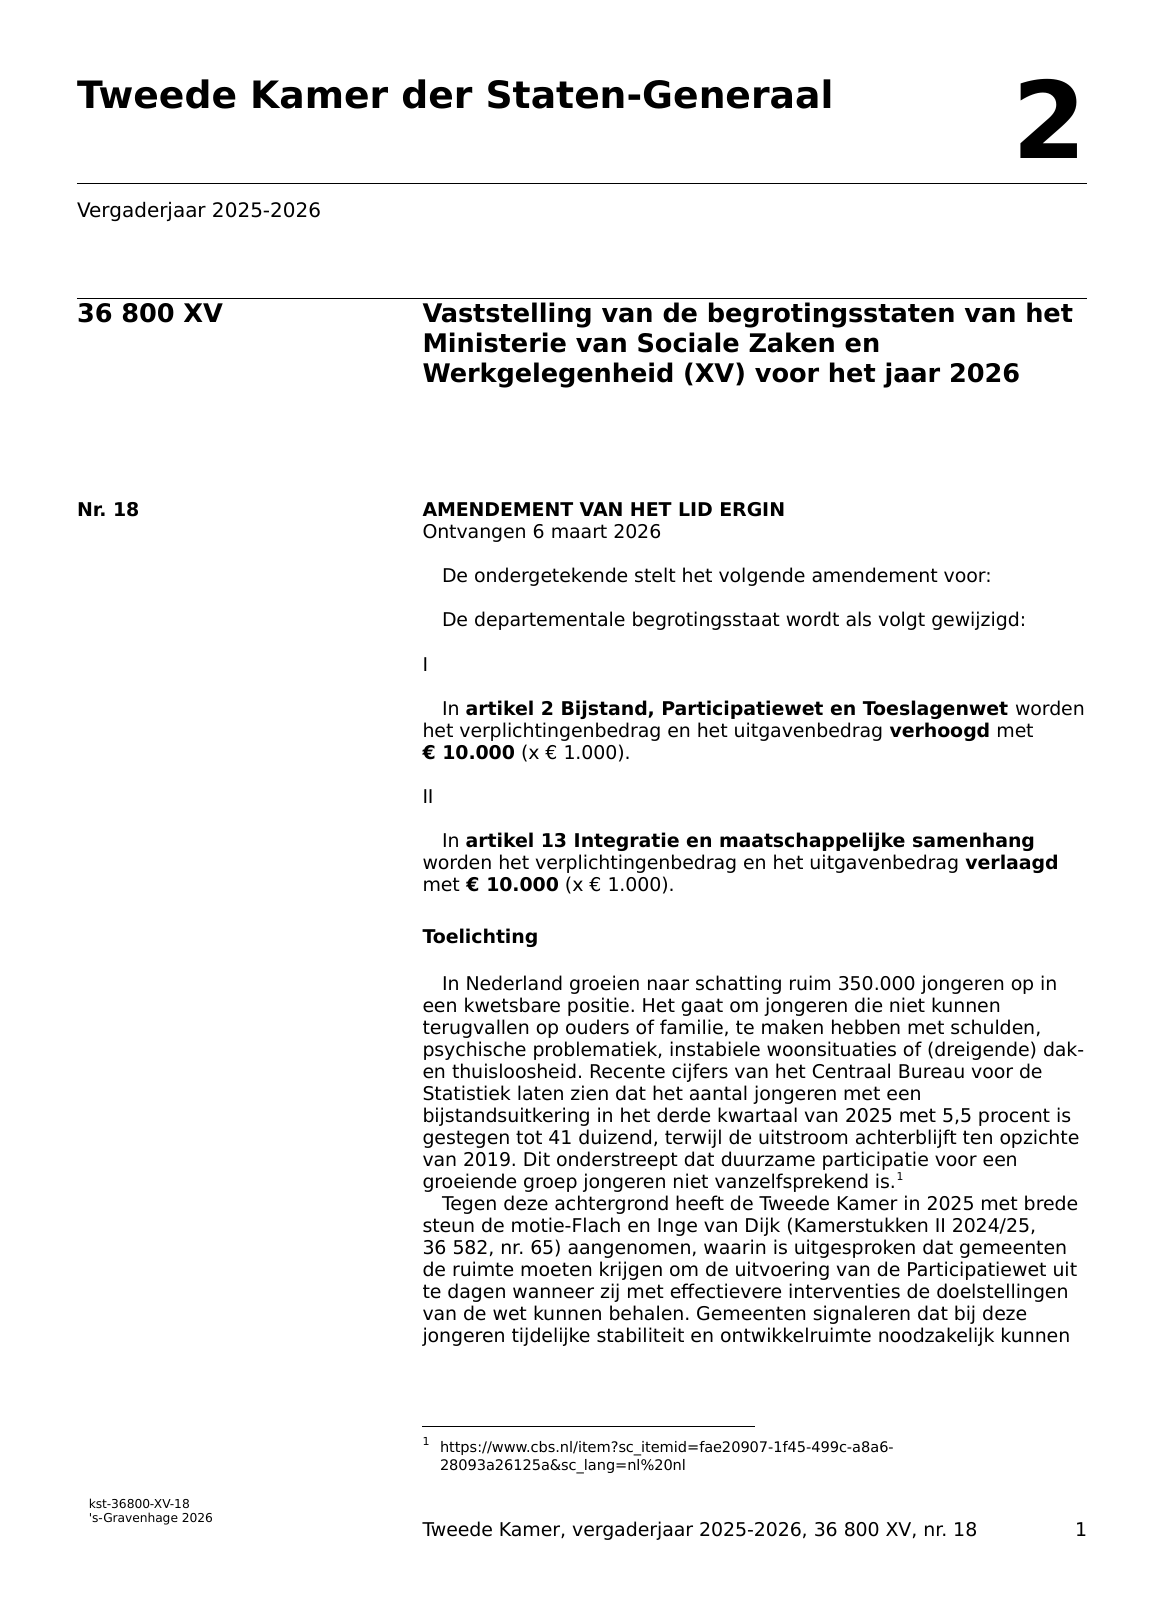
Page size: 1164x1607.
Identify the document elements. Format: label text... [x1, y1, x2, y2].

table_cell Vergaderjaar 2025-2026 [77, 184, 1087, 298]
text II [422, 786, 1087, 808]
text Ontvangen 6 maart 2026 [422, 521, 1087, 543]
text In artikel 2 Bijstand, Participatiewet en Toeslagenwet worden het verplichtingenbedrag en het uitgavenbedrag verhoogd met € 10.000 (x € 1.000). [422, 698, 1087, 764]
table_header Tweede Kamer der Staten-Generaal [77, 59, 886, 183]
text De ondergetekende stelt het volgende amendement voor: [422, 565, 1087, 587]
text kst-36800-XV-18 [88, 1497, 323, 1511]
text Tegen deze achtergrond heeft de Tweede Kamer in 2025 met brede steun de motie-Flach en Inge van Dijk (Kamerstukken II 2024/25, 36 582, nr. 65) aangenomen, waarin is uitgesproken dat gemeenten de ruimte moeten krijgen om de uitvoering van de Participatiewet uit te dagen wanneer zij met effectievere interventies de doelstellingen van de wet kunnen behalen. Gemeenten signaleren dat bij deze jongeren tijdelijke stabiliteit en ontwikkelruimte noodzakelijk kunnen [422, 1193, 1087, 1347]
text In artikel 13 Integratie en maatschappelijke samenhang worden het verplichtingenbedrag en het uitgavenbedrag verlaagd met € 10.000 (x € 1.000). [422, 830, 1087, 896]
text I [422, 653, 1087, 676]
table_header 2 [886, 59, 1087, 183]
subtitle 36 800 XV Vaststelling van de begrotingsstaten van het Ministerie van Sociale Zaken en Werkgelegenheid (XV) voor het jaar 2026 [77, 299, 1087, 388]
text https://www.cbs.nl/item?sc_itemid=fae20907-1f45-499c-a8a6-28093a26125a&sc_lang=nl%20nl [422, 1435, 1087, 1474]
text 's-Gravenhage 2026 [88, 1511, 323, 1525]
text In Nederland groeien naar schatting ruim 350.000 jongeren op in een kwetsbare positie. Het gaat om jongeren die niet kunnen terugvallen op ouders of familie, te maken hebben met schulden, psychische problematiek, instabiele woonsituaties of (dreigende) dak- en thuisloosheid. Recente cijfers van het Centraal Bureau voor de Statistiek laten zien dat het aantal jongeren met een bijstandsuitkering in het derde kwartaal van 2025 met 5,5 procent is gestegen tot 41 duizend, terwijl de uitstroom achterblijft ten opzichte van 2019. Dit onderstreept dat duurzame participatie voor een groeiende groep jongeren niet vanzelfsprekend is. [422, 973, 1087, 1193]
subtitle Toelichting [422, 926, 1087, 948]
text De departementale begrotingsstaat wordt als volgt gewijzigd: [422, 609, 1087, 631]
subtitle Nr. 18 AMENDEMENT VAN HET LID ERGIN [77, 499, 1087, 521]
